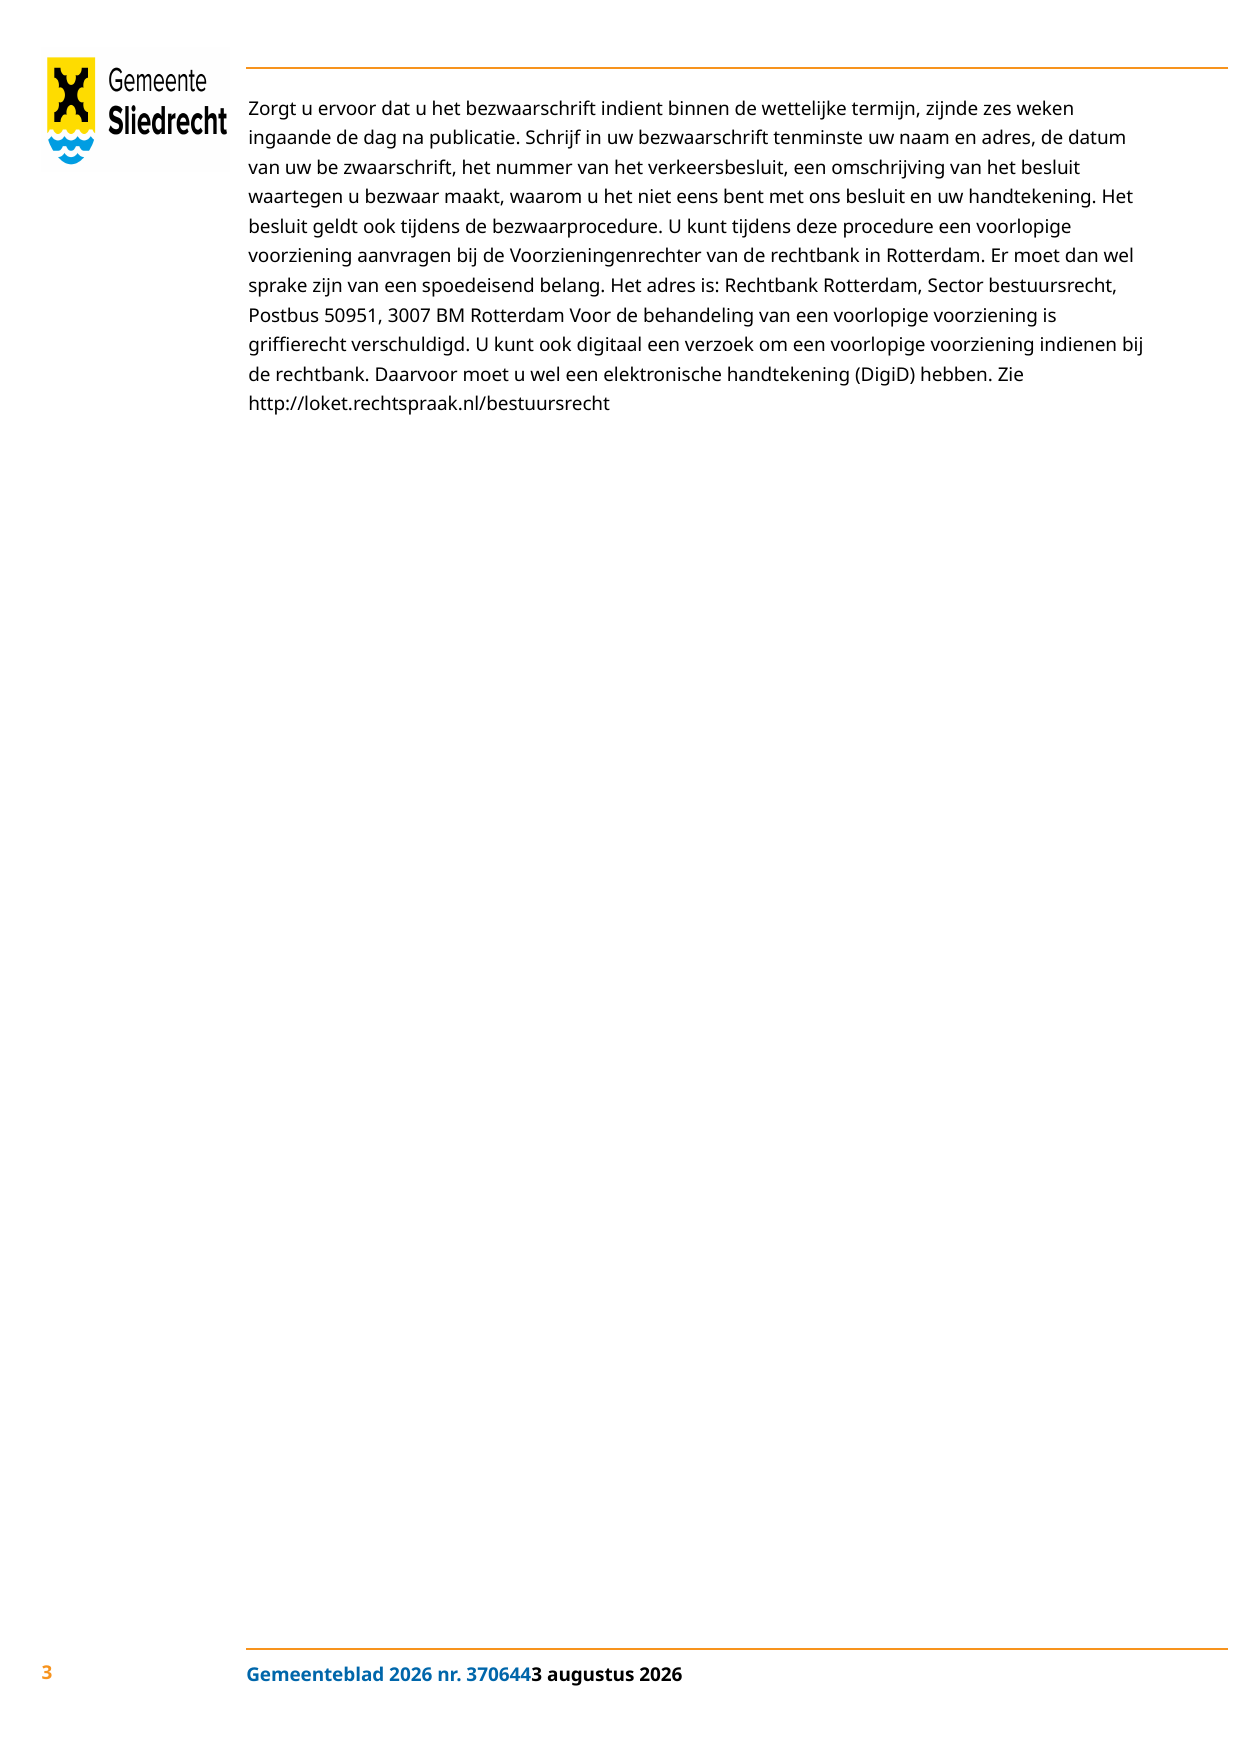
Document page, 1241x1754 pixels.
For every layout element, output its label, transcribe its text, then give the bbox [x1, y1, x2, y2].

picture [41, 47, 231, 172]
text Zorgt u ervoor dat u het bezwaarschrift indient binnen de wettelijke termijn, zijnde zes weken ingaande de dag na publicatie. Schrijf in uw bezwaarschrift tenminste uw naam en adres, de datum van uw be zwaarschrift, het nummer van het verkeersbesluit, een omschrijving van het besluit waartegen u bezwaar maakt, waarom u het niet eens bent met ons besluit en uw handtekening. Het besluit geldt ook tijdens de bezwaarprocedure. U kunt tijdens deze procedure een voorlopige voorziening aanvragen bij de Voorzieningenrechter van de rechtbank in Rotterdam. Er moet dan wel sprake zijn van een spoedeisend belang. Het adres is: Rechtbank Rotterdam, Sector bestuursrecht, Postbus 50951, 3007 BM Rotterdam Voor de behandeling van een voorlopige voorziening is griffierecht verschuldigd. U kunt ook digitaal een verzoek om een voorlopige voorziening indienen bij de rechtbank. Daarvoor moet u wel een elektronische handtekening (DigiD) hebben. Zie http://loket.rechtspraak.nl/bestuursrecht [248, 95, 1152, 416]
